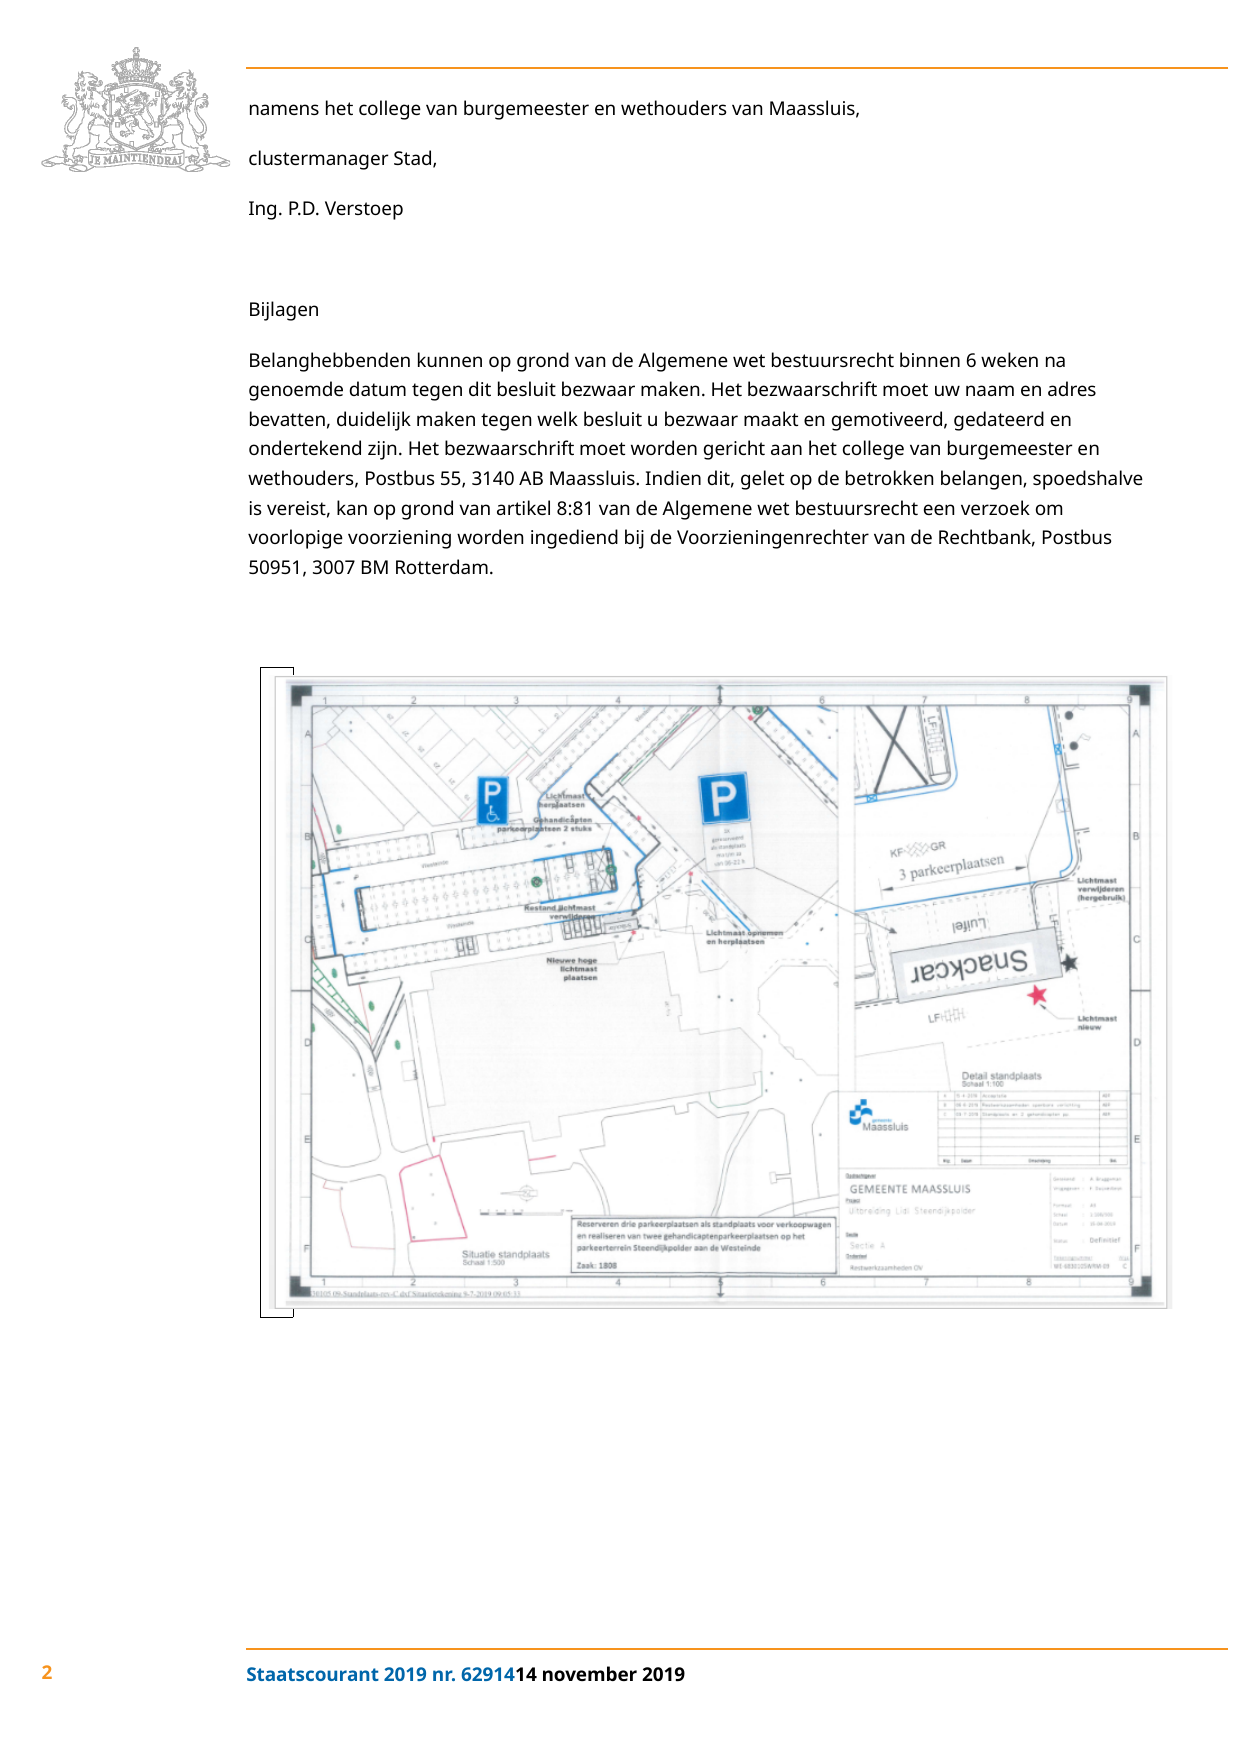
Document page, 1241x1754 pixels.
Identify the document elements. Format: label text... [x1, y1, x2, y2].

text Ing. P.D. Verstoep [248, 196, 1152, 221]
text Belanghebbenden kunnen op grond van de Algemene wet bestuursrecht binnen 6 weken na genoemde datum tegen dit besluit bezwaar maken. Het bezwaarschrift moet uw naam en adres bevatten, duidelijk maken tegen welk besluit u bezwaar maakt en gemotiveerd, gedateerd en ondertekend zijn. Het bezwaarschrift moet worden gericht aan het college van burgemeester en wethouders, Postbus 55, 3140 AB Maassluis. Indien dit, gelet op de betrokken belangen, spoedshalve is vereist, kan op grond van artikel 8:81 van de Algemene wet bestuursrecht een verzoek om voorlopige voorziening worden ingediend bij de Voorzieningenrechter van de Rechtbank, Postbus 50951, 3007 BM Rotterdam. [248, 347, 1152, 580]
text clustermanager Stad, [248, 145, 1152, 171]
text Bijlagen [248, 296, 1152, 322]
picture [41, 47, 231, 172]
text namens het college van burgemeester en wethouders van Maassluis, [248, 95, 1152, 121]
picture [268, 675, 1173, 1309]
